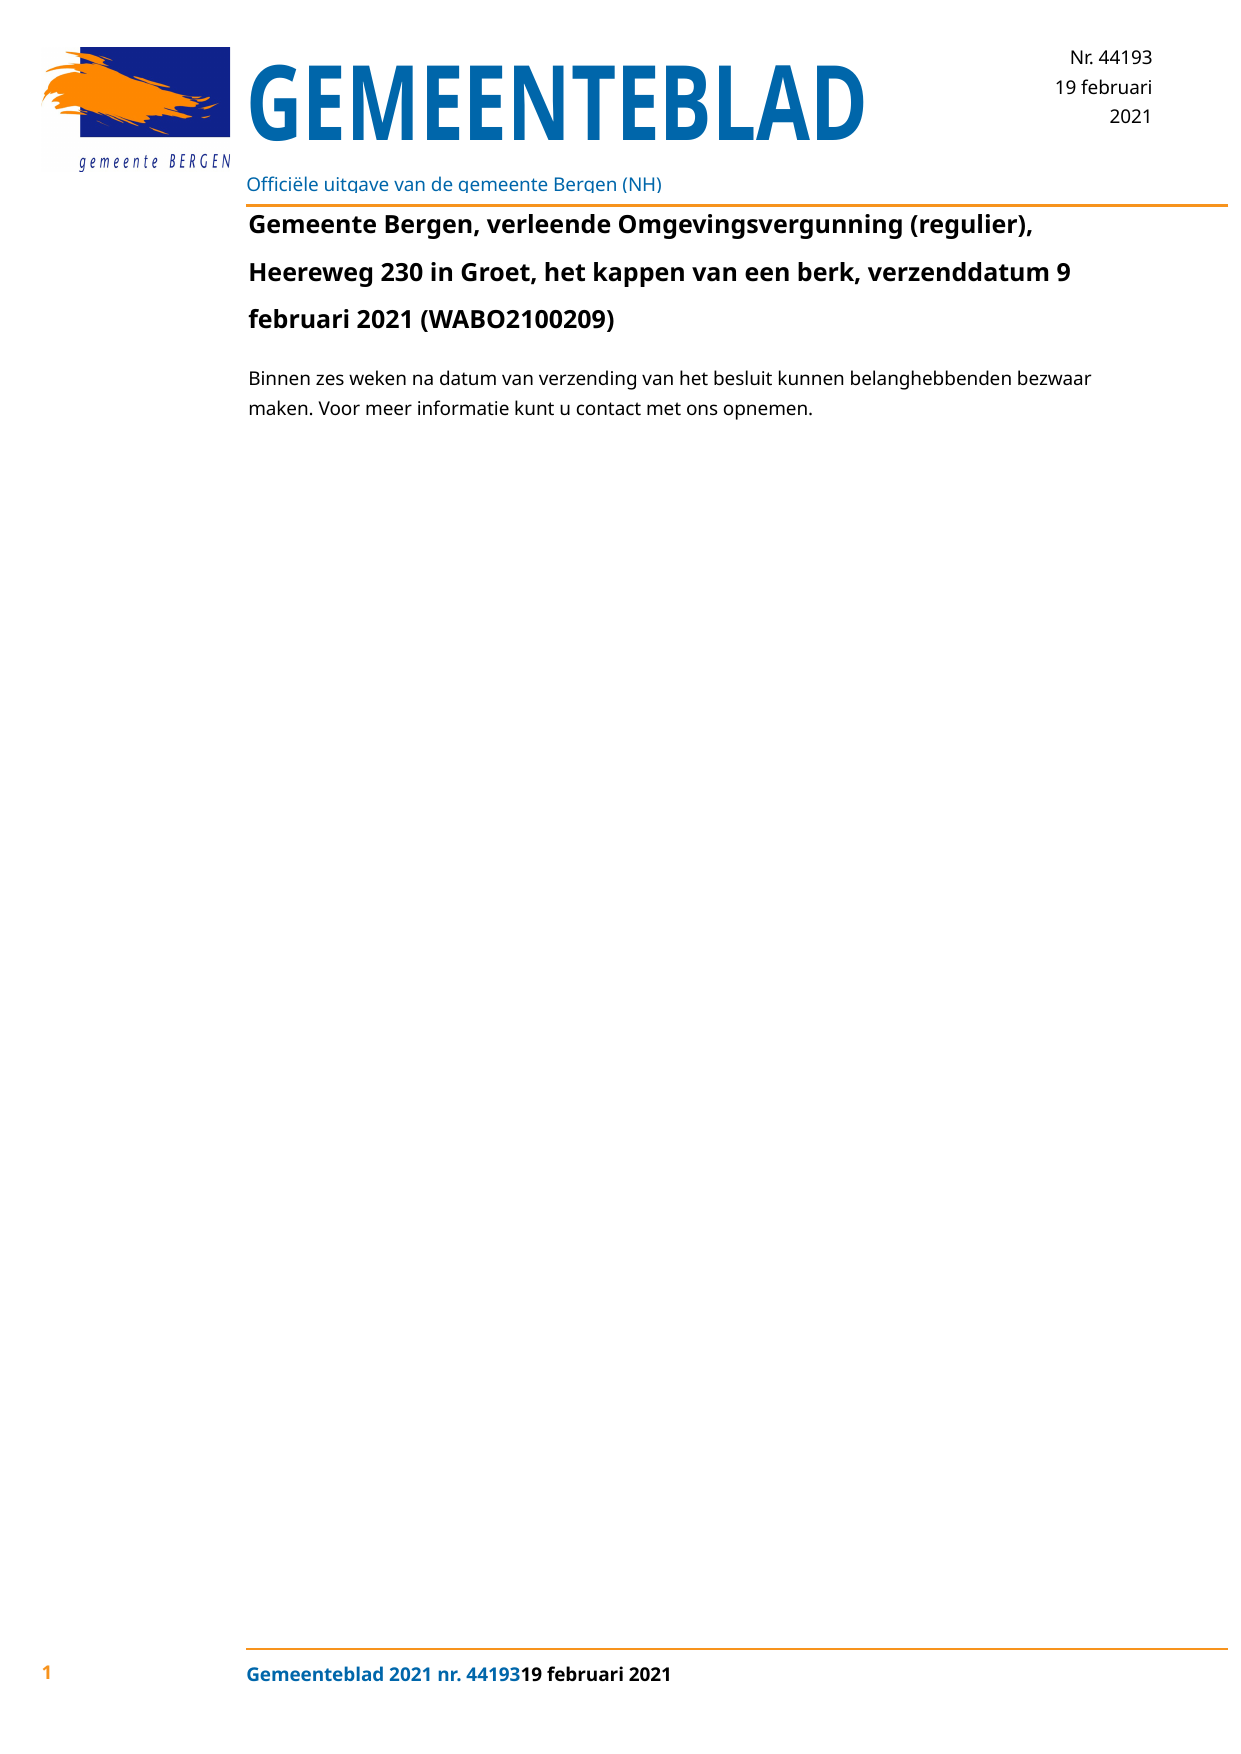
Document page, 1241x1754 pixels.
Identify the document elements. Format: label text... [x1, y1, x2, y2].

picture [41, 47, 231, 172]
text Gemeente Bergen, verleende Omgevingsvergunning (regulier), Heereweg 230 in Groet, het kappen van een berk, verzenddatum 9 februari 2021 (WABO2100209) [248, 207, 1152, 336]
text Binnen zes weken na datum van verzending van het besluit kunnen belanghebbenden bezwaar maken. Voor meer informatie kunt u contact met ons opnemen. [248, 366, 1152, 421]
